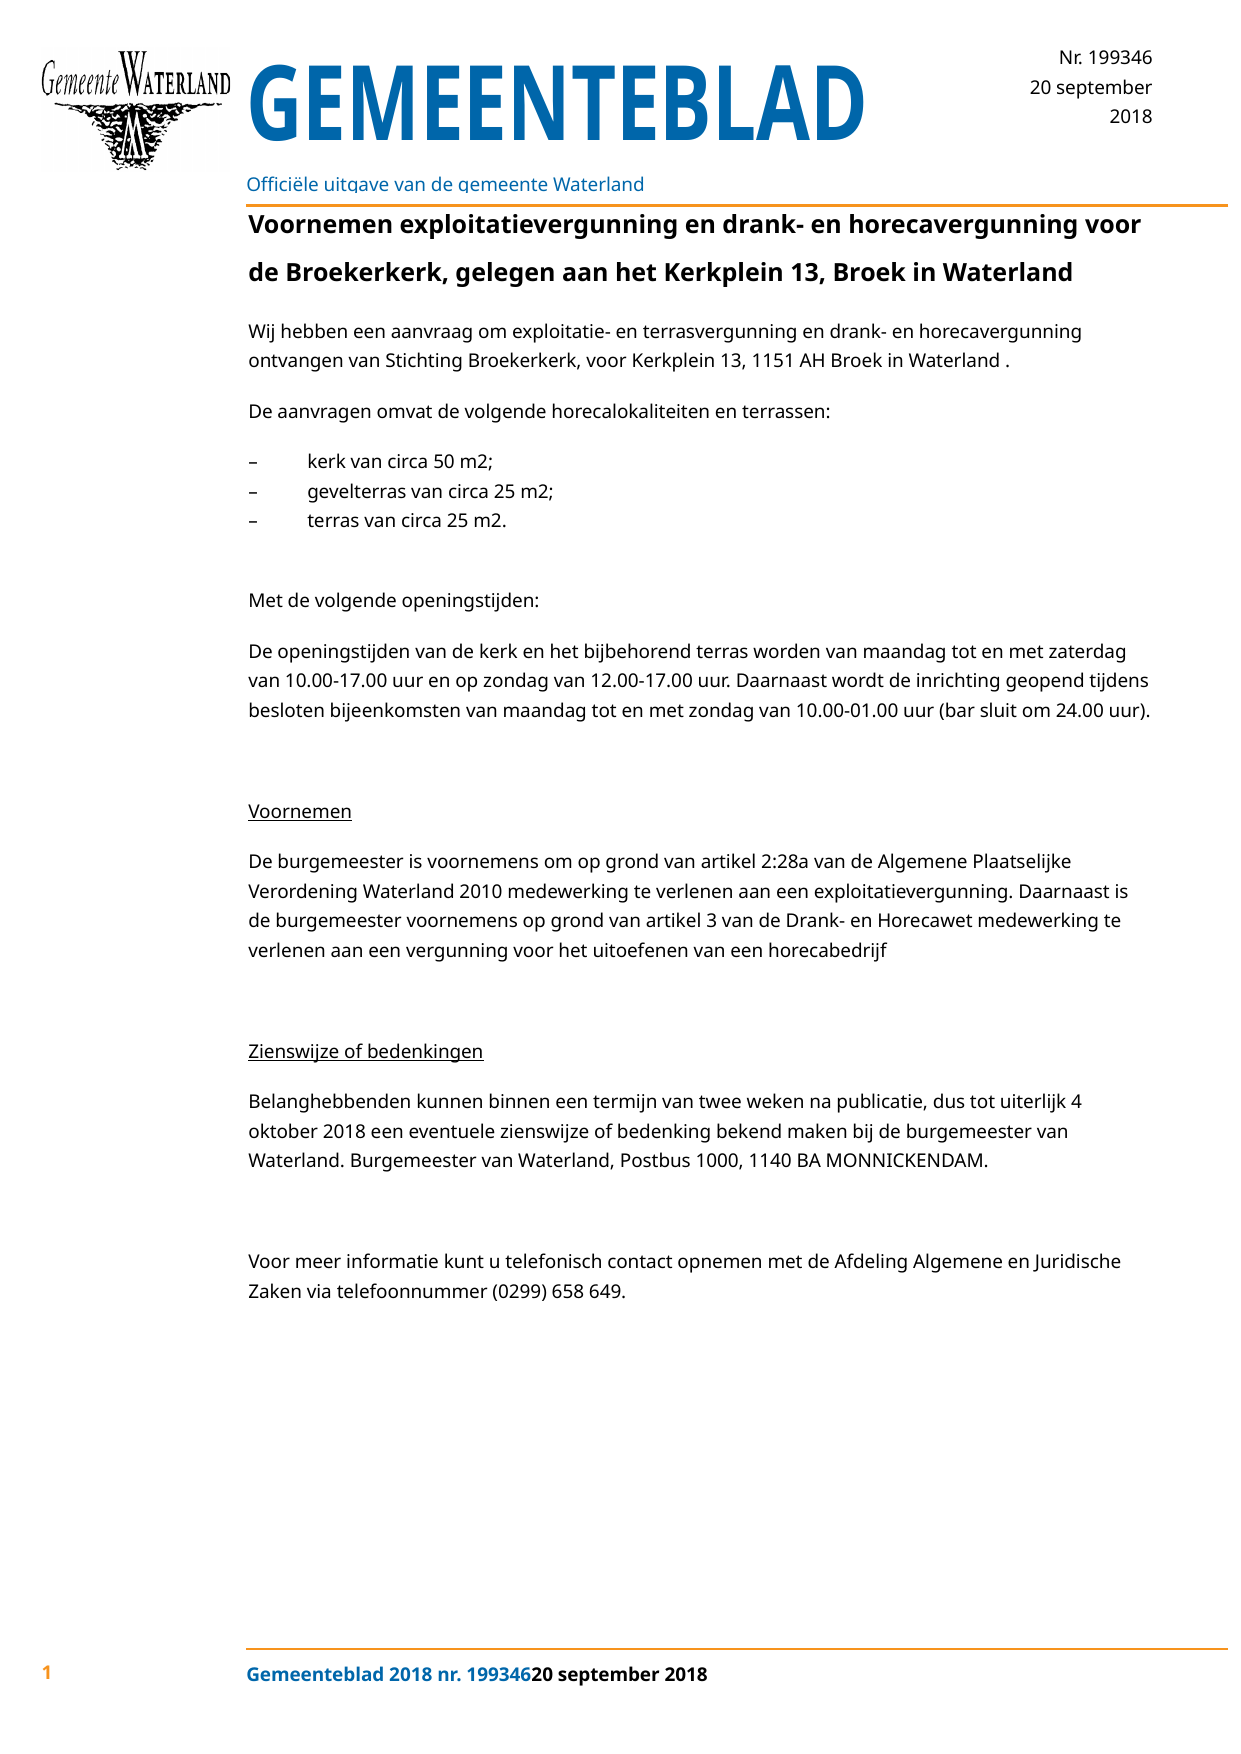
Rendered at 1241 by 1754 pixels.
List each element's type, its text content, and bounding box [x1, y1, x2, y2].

list kerk van circa 50 m2; [248, 448, 1152, 474]
list terras van circa 25 m2. [248, 507, 1152, 533]
text De aanvragen omvat de volgende horecalokaliteiten en terrassen: [248, 398, 1152, 424]
list gevelterras van circa 25 m2; [248, 478, 1152, 504]
text Voor meer informatie kunt u telefonisch contact opnemen met de Afdeling Algemene en Juridische Zaken via telefoonnummer (0299) 658 649. [248, 1248, 1152, 1304]
picture [41, 47, 231, 172]
text Met de volgende openingstijden: [248, 587, 1152, 613]
text Voornemen [248, 798, 1152, 824]
text Wij hebben een aanvraag om exploitatie- en terrasvergunning en drank- en horecavergunning ontvangen van Stichting Broekerkerk, voor Kerkplein 13, 1151 AH Broek in Waterland . [248, 318, 1152, 373]
text Belanghebbenden kunnen binnen een termijn van twee weken na publicatie, dus tot uiterlijk 4 oktober 2018 een eventuele zienswijze of bedenking bekend maken bij de burgemeester van Waterland. Burgemeester van Waterland, Postbus 1000, 1140 BA MONNICKENDAM. [248, 1088, 1152, 1173]
text De openingstijden van de kerk en het bijbehorend terras worden van maandag tot en met zaterdag van 10.00-17.00 uur en op zondag van 12.00-17.00 uur. Daarnaast wordt de inrichting geopend tijdens besloten bijeenkomsten van maandag tot en met zondag van 10.00-01.00 uur (bar sluit om 24.00 uur). [248, 638, 1152, 723]
text De burgemeester is voornemens om op grond van artikel 2:28a van de Algemene Plaatselijke Verordening Waterland 2010 medewerking te verlenen aan een exploitatievergunning. Daarnaast is de burgemeester voornemens op grond van artikel 3 van de Drank- en Horecawet medewerking te verlenen aan een vergunning voor het uitoefenen van een horecabedrijf [248, 848, 1152, 963]
text Zienswijze of bedenkingen [248, 1038, 1152, 1064]
text Voornemen exploitatievergunning en drank- en horecavergunning voor de Broekerkerk, gelegen aan het Kerkplein 13, Broek in Waterland [248, 207, 1152, 288]
